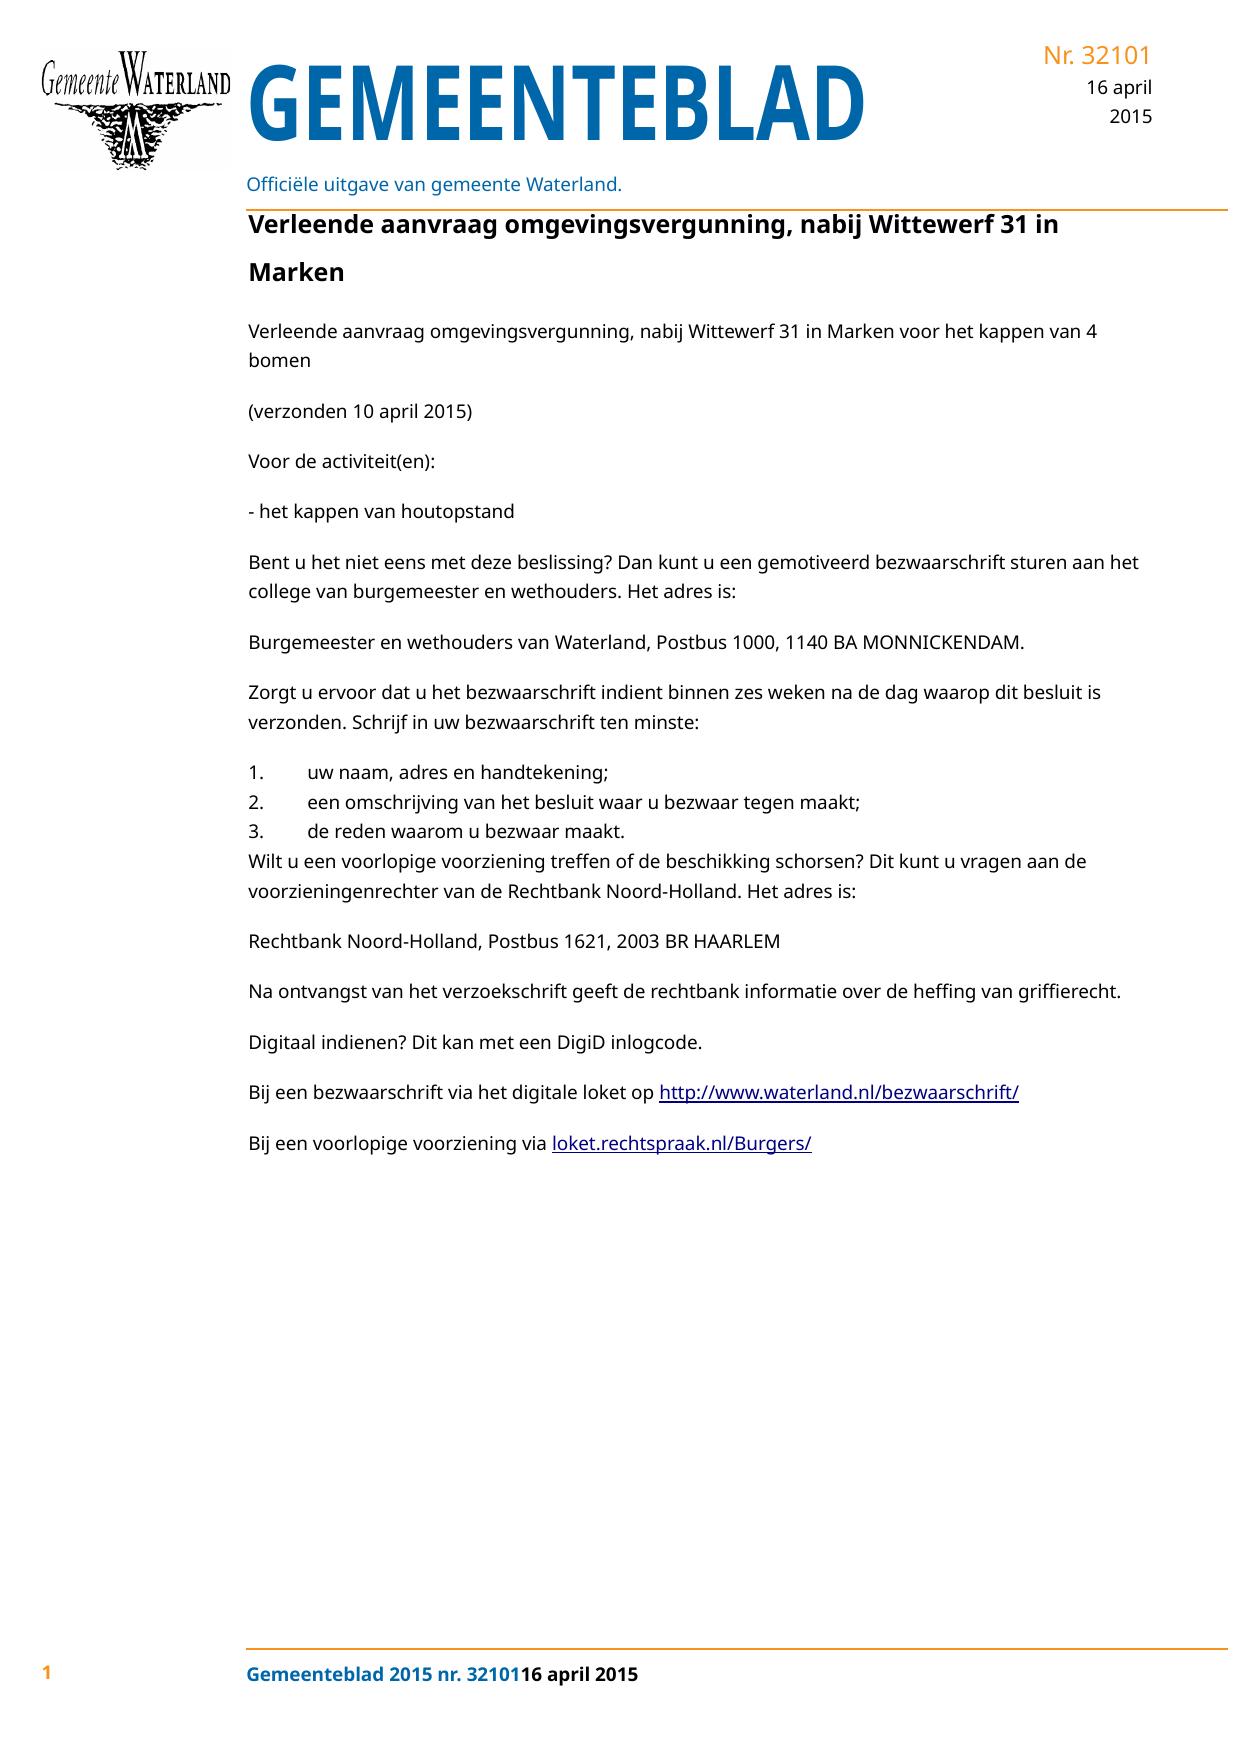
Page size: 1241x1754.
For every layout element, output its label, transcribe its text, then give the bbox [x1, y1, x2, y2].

text (verzonden 10 april 2015) [248, 398, 1152, 424]
text Bij een voorlopige voorziening via loket.rechtspraak.nl/Burgers/ [248, 1130, 1152, 1156]
list uw naam, adres en handtekening; [248, 759, 1152, 785]
text Voor de activiteit(en): [248, 448, 1152, 474]
list een omschrijving van het besluit waar u bezwaar tegen maakt; [248, 789, 1152, 815]
text Zorgt u ervoor dat u het bezwaarschrift indient binnen zes weken na de dag waarop dit besluit is verzonden. Schrijf in uw bezwaarschrift ten minste: [248, 679, 1152, 735]
text Burgemeester en wethouders van Waterland, Postbus 1000, 1140 BA MONNICKENDAM. [248, 629, 1152, 655]
text Wilt u een voorlopige voorziening treffen of de beschikking schorsen? Dit kunt u vragen aan de voorzieningenrechter van de Rechtbank Noord-Holland. Het adres is: [248, 848, 1152, 904]
text Rechtbank Noord-Holland, Postbus 1621, 2003 BR HAARLEM [248, 928, 1152, 954]
text Bent u het niet eens met deze beslissing? Dan kunt u een gemotiveerd bezwaarschrift sturen aan het college van burgemeester en wethouders. Het adres is: [248, 549, 1152, 604]
text Bij een bezwaarschrift via het digitale loket op http://www.waterland.nl/bezwaarschrift/ [248, 1079, 1152, 1105]
list de reden waarom u bezwaar maakt. [248, 819, 1152, 844]
text - het kappen van houtopstand [248, 499, 1152, 524]
text Na ontvangst van het verzoekschrift geeft de rechtbank informatie over de heffing van griffierecht. [248, 979, 1152, 1004]
text Digitaal indienen? Dit kan met een DigiD inlogcode. [248, 1029, 1152, 1055]
text Verleende aanvraag omgevingsvergunning, nabij Wittewerf 31 in Marken [248, 211, 1152, 288]
text Verleende aanvraag omgevingsvergunning, nabij Wittewerf 31 in Marken voor het kappen van 4 bomen [248, 318, 1152, 373]
picture [41, 47, 231, 172]
